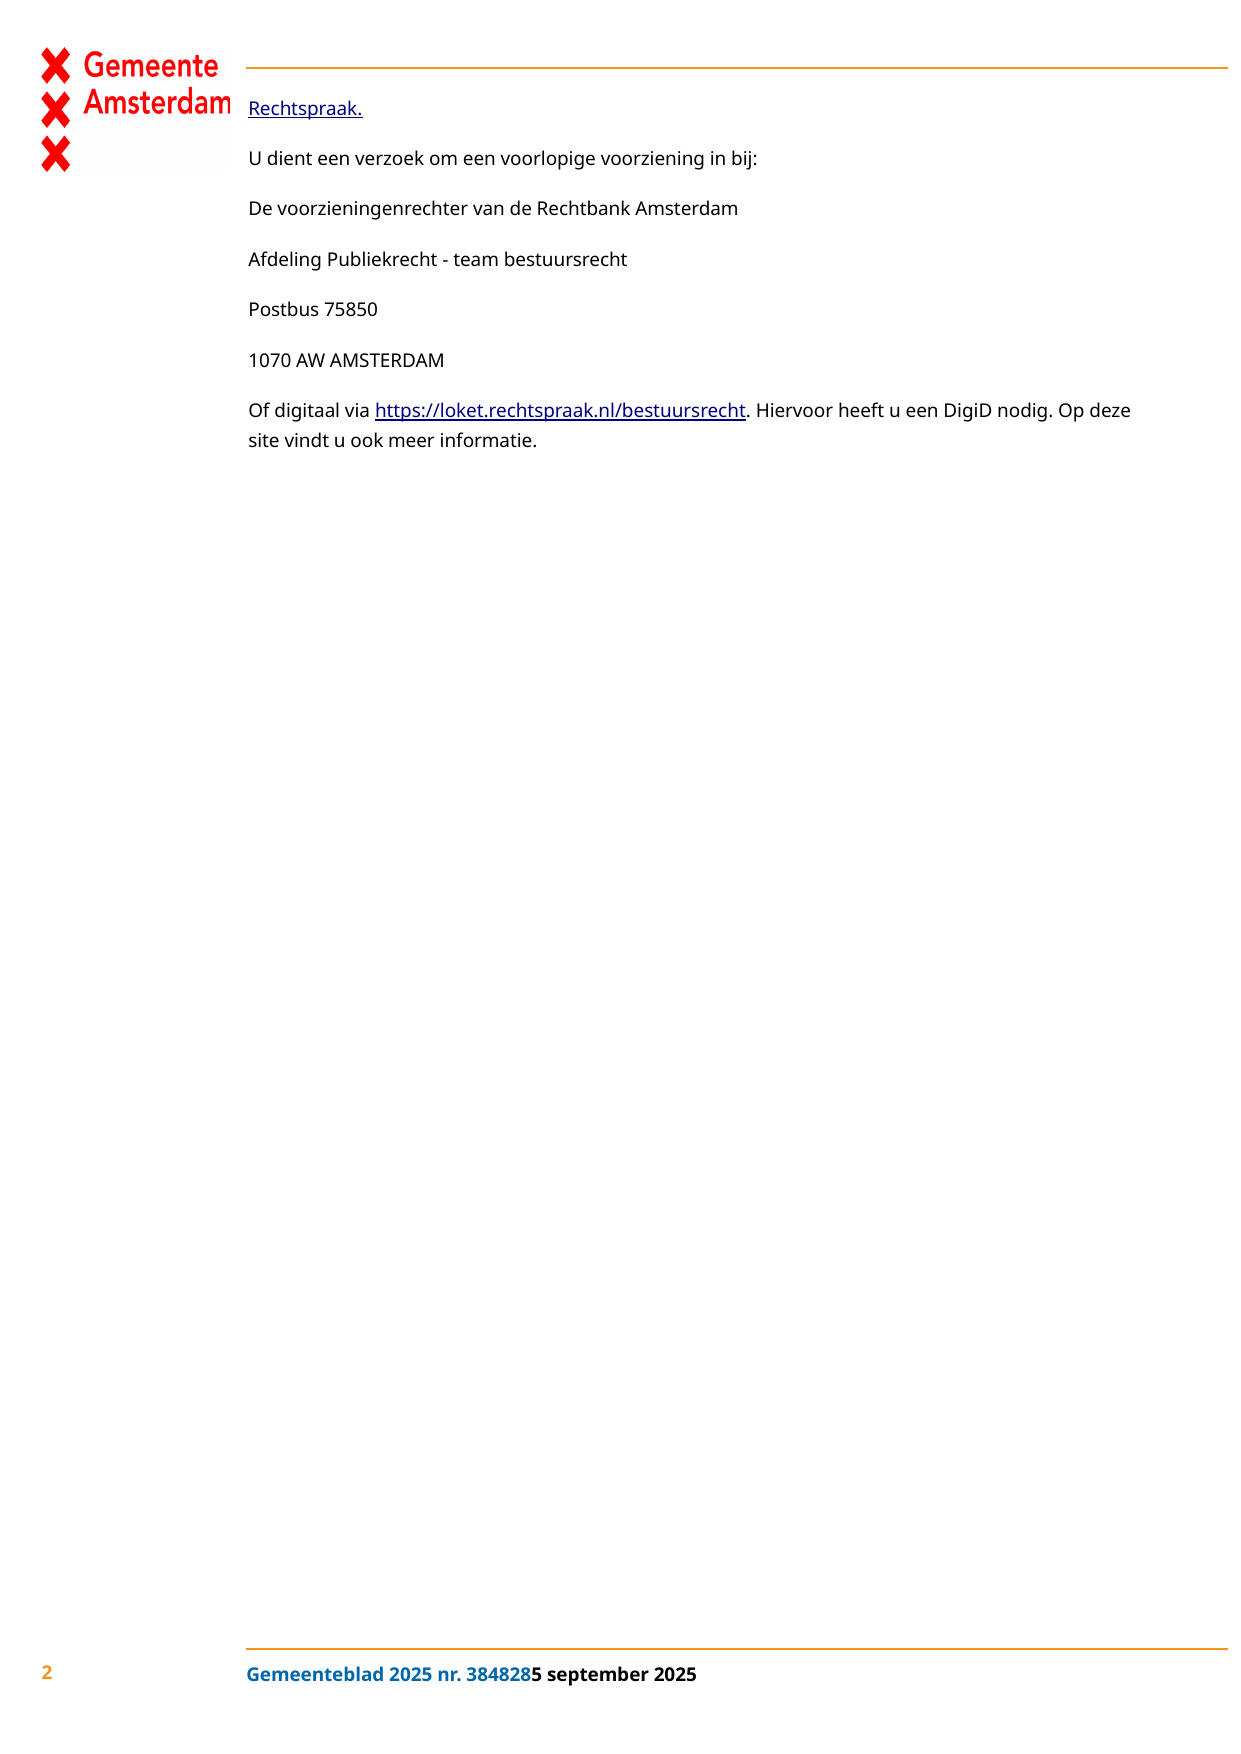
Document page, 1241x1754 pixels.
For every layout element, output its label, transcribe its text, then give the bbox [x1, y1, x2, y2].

picture [41, 47, 231, 172]
text Rechtspraak. [248, 95, 1152, 121]
text Of digitaal via https://loket.rechtspraak.nl/bestuursrecht. Hiervoor heeft u een DigiD nodig. Op deze site vindt u ook meer informatie. [248, 397, 1152, 453]
text Afdeling Publiekrecht - team bestuursrecht [248, 246, 1152, 272]
text De voorzieningenrechter van de Rechtbank Amsterdam [248, 196, 1152, 221]
text Postbus 75850 [248, 296, 1152, 322]
text U dient een verzoek om een voorlopige voorziening in bij: [248, 145, 1152, 171]
text 1070 AW AMSTERDAM [248, 347, 1152, 373]
